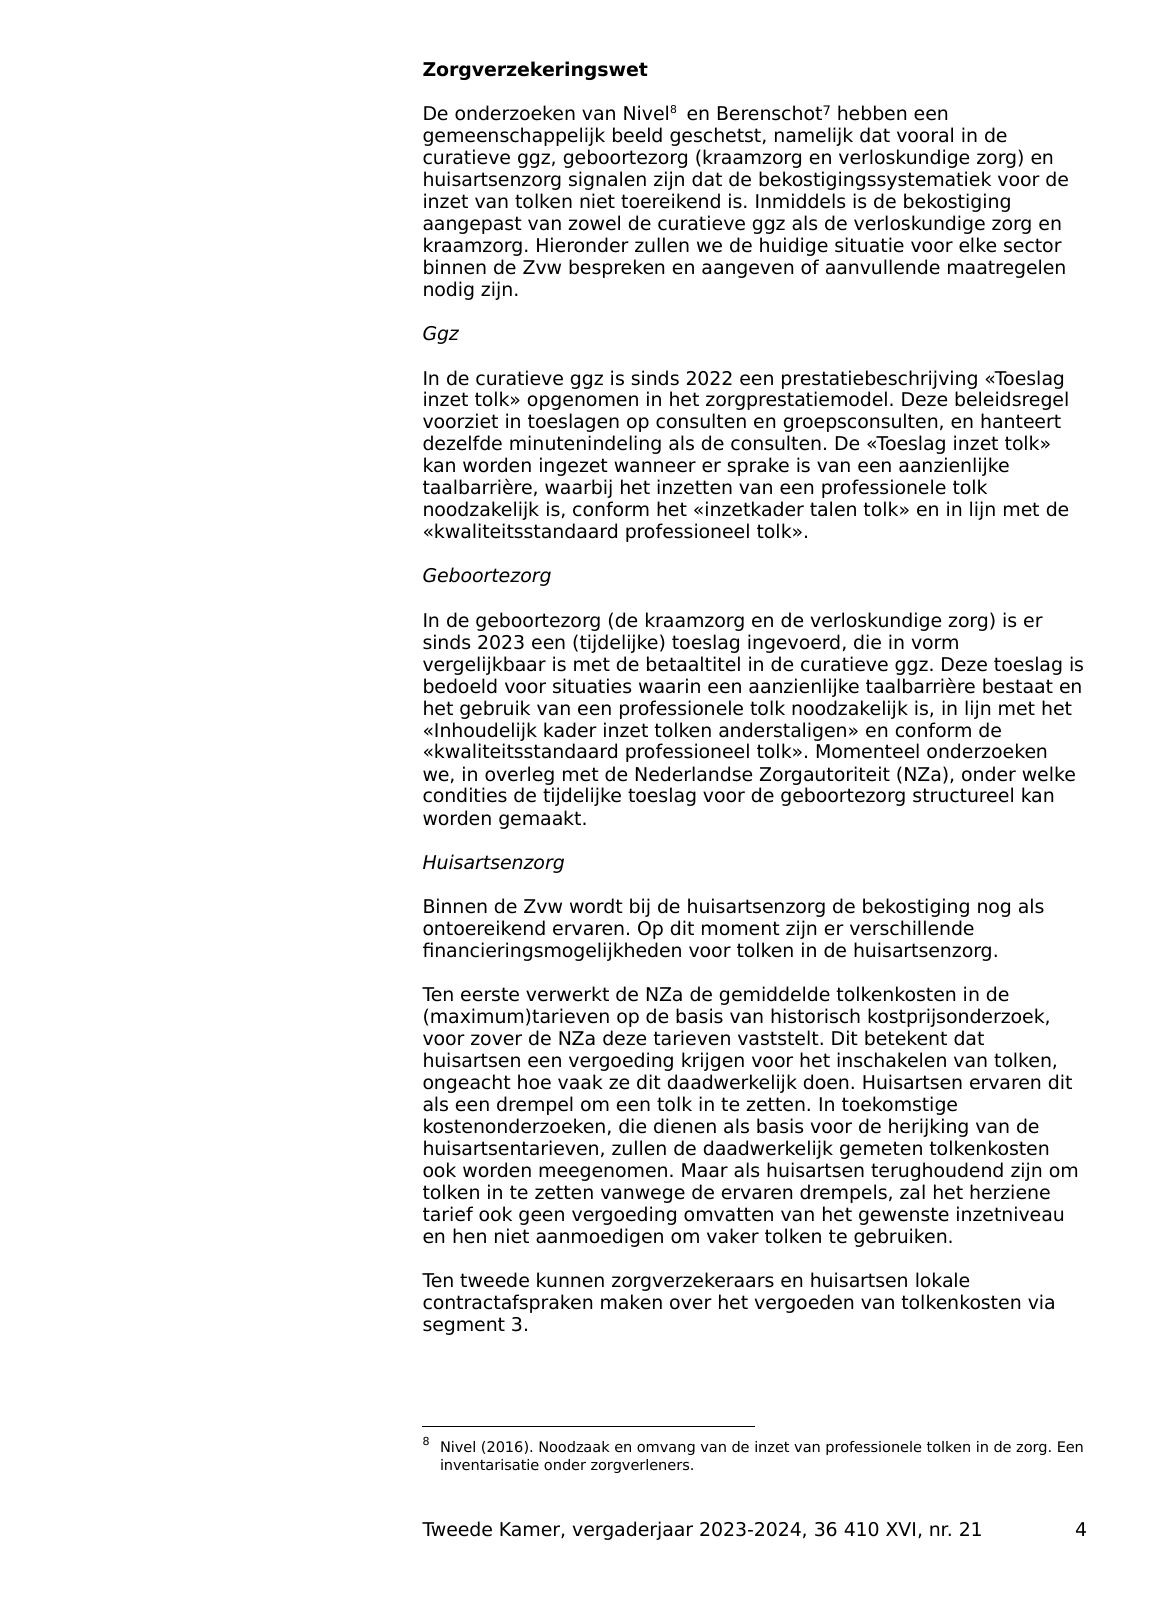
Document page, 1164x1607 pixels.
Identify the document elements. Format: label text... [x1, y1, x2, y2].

text Nivel (2016). Noodzaak en omvang van de inzet van professionele tolken in de zorg. Een inventarisatie onder zorgverleners. [422, 1435, 1087, 1474]
text In de curatieve ggz is sinds 2022 een prestatiebeschrijving «Toeslag inzet tolk» opgenomen in het zorgprestatiemodel. Deze beleidsregel voorziet in toeslagen op consulten en groepsconsulten, en hanteert dezelfde minutenindeling als de consulten. De «Toeslag inzet tolk» kan worden ingezet wanneer er sprake is van een aanzienlijke taalbarrière, waarbij het inzetten van een professionele tolk noodzakelijk is, conform het «inzetkader talen tolk» en in lijn met de «kwaliteitsstandaard professioneel tolk». [422, 367, 1087, 543]
text Binnen de Zvw wordt bij de huisartsenzorg de bekostiging nog als ontoereikend ervaren. Op dit moment zijn er verschillende financieringsmogelijkheden voor tolken in de huisartsenzorg. [422, 896, 1087, 962]
text Ten tweede kunnen zorgverzekeraars en huisartsen lokale contractafspraken maken over het vergoeden van tolkenkosten via segment 3. [422, 1270, 1087, 1336]
subtitle Ggz [422, 323, 1087, 345]
text In de geboortezorg (de kraamzorg en de verloskundige zorg) is er sinds 2023 een (tijdelijke) toeslag ingevoerd, die in vorm vergelijkbaar is met de betaaltitel in de curatieve ggz. Deze toeslag is bedoeld voor situaties waarin een aanzienlijke taalbarrière bestaat en het gebruik van een professionele tolk noodzakelijk is, in lijn met het «Inhoudelijk kader inzet tolken anderstaligen» en conform de «kwaliteitsstandaard professioneel tolk». Momenteel onderzoeken we, in overleg met de Nederlandse Zorgautoriteit (NZa), onder welke condities de tijdelijke toeslag voor de geboortezorg structureel kan worden gemaakt. [422, 609, 1087, 829]
subtitle Geboortezorg [422, 565, 1087, 587]
subtitle Zorgverzekeringswet [422, 59, 1087, 81]
text De onderzoeken van Nivel en Berenschot7 hebben een gemeenschappelijk beeld geschetst, namelijk dat vooral in de curatieve ggz, geboortezorg (kraamzorg en verloskundige zorg) en huisartsenzorg signalen zijn dat de bekostigingssystematiek voor de inzet van tolken niet toereikend is. Inmiddels is de bekostiging aangepast van zowel de curatieve ggz als de verloskundige zorg en kraamzorg. Hieronder zullen we de huidige situatie voor elke sector binnen de Zvw bespreken en aangeven of aanvullende maatregelen nodig zijn. [422, 103, 1087, 301]
text Ten eerste verwerkt de NZa de gemiddelde tolkenkosten in de (maximum)tarieven op de basis van historisch kostprijsonderzoek, voor zover de NZa deze tarieven vaststelt. Dit betekent dat huisartsen een vergoeding krijgen voor het inschakelen van tolken, ongeacht hoe vaak ze dit daadwerkelijk doen. Huisartsen ervaren dit als een drempel om een tolk in te zetten. In toekomstige kostenonderzoeken, die dienen als basis voor de herijking van de huisartsentarieven, zullen de daadwerkelijk gemeten tolkenkosten ook worden meegenomen. Maar als huisartsen terughoudend zijn om tolken in te zetten vanwege de ervaren drempels, zal het herziene tarief ook geen vergoeding omvatten van het gewenste inzetniveau en hen niet aanmoedigen om vaker tolken te gebruiken. [422, 984, 1087, 1248]
subtitle Huisartsenzorg [422, 852, 1087, 873]
